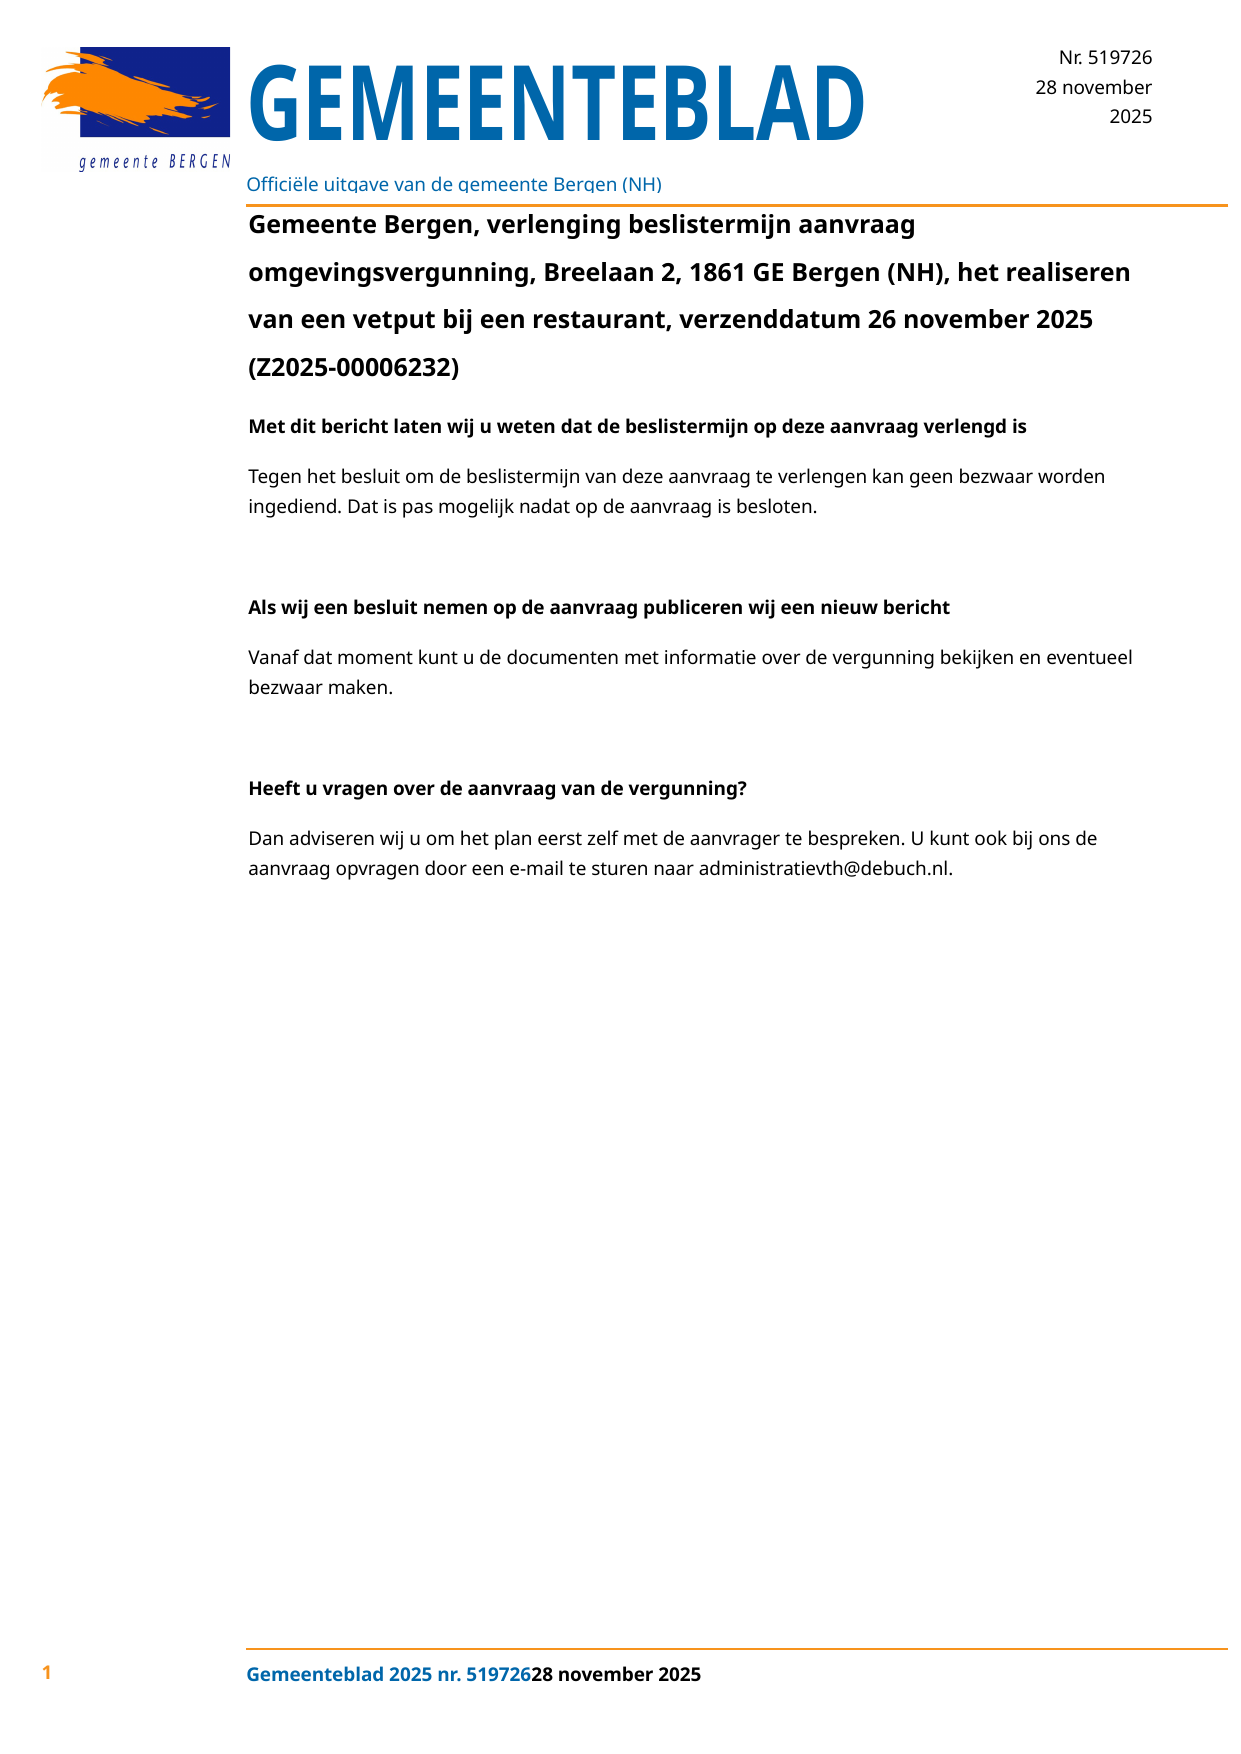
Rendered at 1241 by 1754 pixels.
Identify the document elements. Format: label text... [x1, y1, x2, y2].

text Als wij een besluit nemen op de aanvraag publiceren wij een nieuw bericht [248, 594, 1152, 620]
text Heeft u vragen over de aanvraag van de vergunning? [248, 775, 1152, 801]
text Dan adviseren wij u om het plan eerst zelf met de aanvrager te bespreken. U kunt ook bij ons de aanvraag opvragen door een e-mail te sturen naar administratievth@debuch.nl. [248, 825, 1152, 881]
text Vanaf dat moment kunt u de documenten met informatie over de vergunning bekijken en eventueel bezwaar maken. [248, 644, 1152, 700]
text Tegen het besluit om de beslistermijn van deze aanvraag te verlengen kan geen bezwaar worden ingediend. Dat is pas mogelijk nadat op de aanvraag is besloten. [248, 463, 1152, 519]
text Met dit bericht laten wij u weten dat de beslistermijn op deze aanvraag verlengd is [248, 413, 1152, 439]
picture [41, 47, 231, 172]
text Gemeente Bergen, verlenging beslistermijn aanvraag omgevingsvergunning, Breelaan 2, 1861 GE Bergen (NH), het realiseren van een vetput bij een restaurant, verzenddatum 26 november 2025 (Z2025-00006232) [248, 207, 1152, 384]
